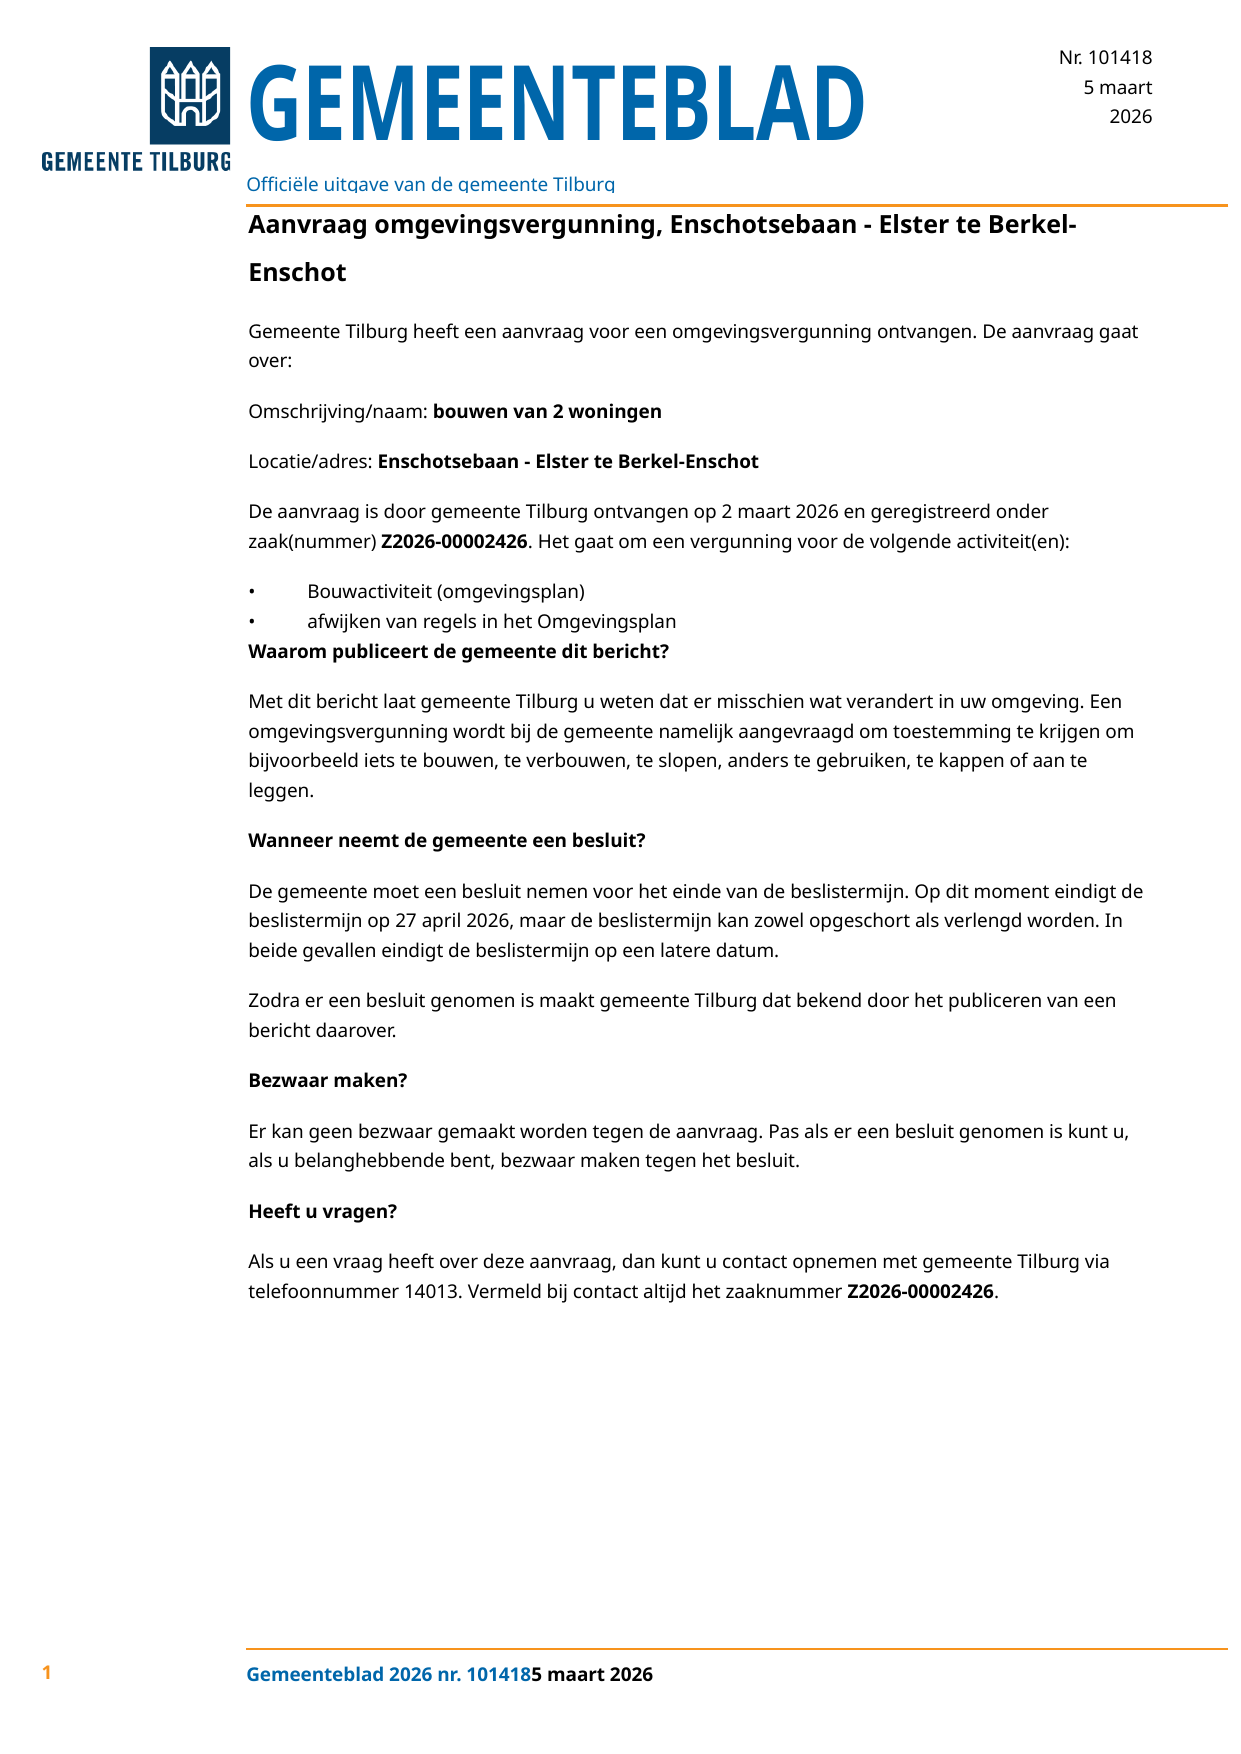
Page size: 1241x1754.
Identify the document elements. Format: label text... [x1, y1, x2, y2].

text Aanvraag omgevingsvergunning, Enschotsebaan - Elster te Berkel-Enschot [248, 207, 1152, 288]
text Wanneer neemt de gemeente een besluit? [248, 827, 1152, 853]
text De gemeente moet een besluit nemen voor het einde van de beslistermijn. Op dit moment eindigt de beslistermijn op 27 april 2026, maar de beslistermijn kan zowel opgeschort als verlengd worden. In beide gevallen eindigt de beslistermijn op een latere datum. [248, 878, 1152, 963]
text Gemeente Tilburg heeft een aanvraag voor een omgevingsvergunning ontvangen. De aanvraag gaat over: [248, 318, 1152, 373]
picture [41, 47, 231, 172]
text Als u een vraag heeft over deze aanvraag, dan kunt u contact opnemen met gemeente Tilburg via telefoonnummer 14013. Vermeld bij contact altijd het zaaknummer Z2026-00002426. [248, 1248, 1152, 1304]
text Locatie/adres: Enschotsebaan - Elster te Berkel-Enschot [248, 448, 1152, 474]
list afwijken van regels in het Omgevingsplan [248, 608, 1152, 634]
text Er kan geen bezwaar gemaakt worden tegen de aanvraag. Pas als er een besluit genomen is kunt u, als u belanghebbende bent, bezwaar maken tegen het besluit. [248, 1118, 1152, 1173]
text Bezwaar maken? [248, 1067, 1152, 1093]
text De aanvraag is door gemeente Tilburg ontvangen op 2 maart 2026 en geregistreerd onder zaak(nummer) Z2026-00002426. Het gaat om een vergunning voor de volgende activiteit(en): [248, 499, 1152, 554]
list Bouwactiviteit (omgevingsplan) [248, 579, 1152, 604]
text Omschrijving/naam: bouwen van 2 woningen [248, 398, 1152, 424]
text Heeft u vragen? [248, 1198, 1152, 1224]
text Zodra er een besluit genomen is maakt gemeente Tilburg dat bekend door het publiceren van een bericht daarover. [248, 987, 1152, 1043]
text Met dit bericht laat gemeente Tilburg u weten dat er misschien wat verandert in uw omgeving. Een omgevingsvergunning wordt bij de gemeente namelijk aangevraagd om toestemming te krijgen om bijvoorbeeld iets te bouwen, te verbouwen, te slopen, anders te gebruiken, te kappen of aan te leggen. [248, 688, 1152, 803]
text Waarom publiceert de gemeente dit bericht? [248, 638, 1152, 664]
